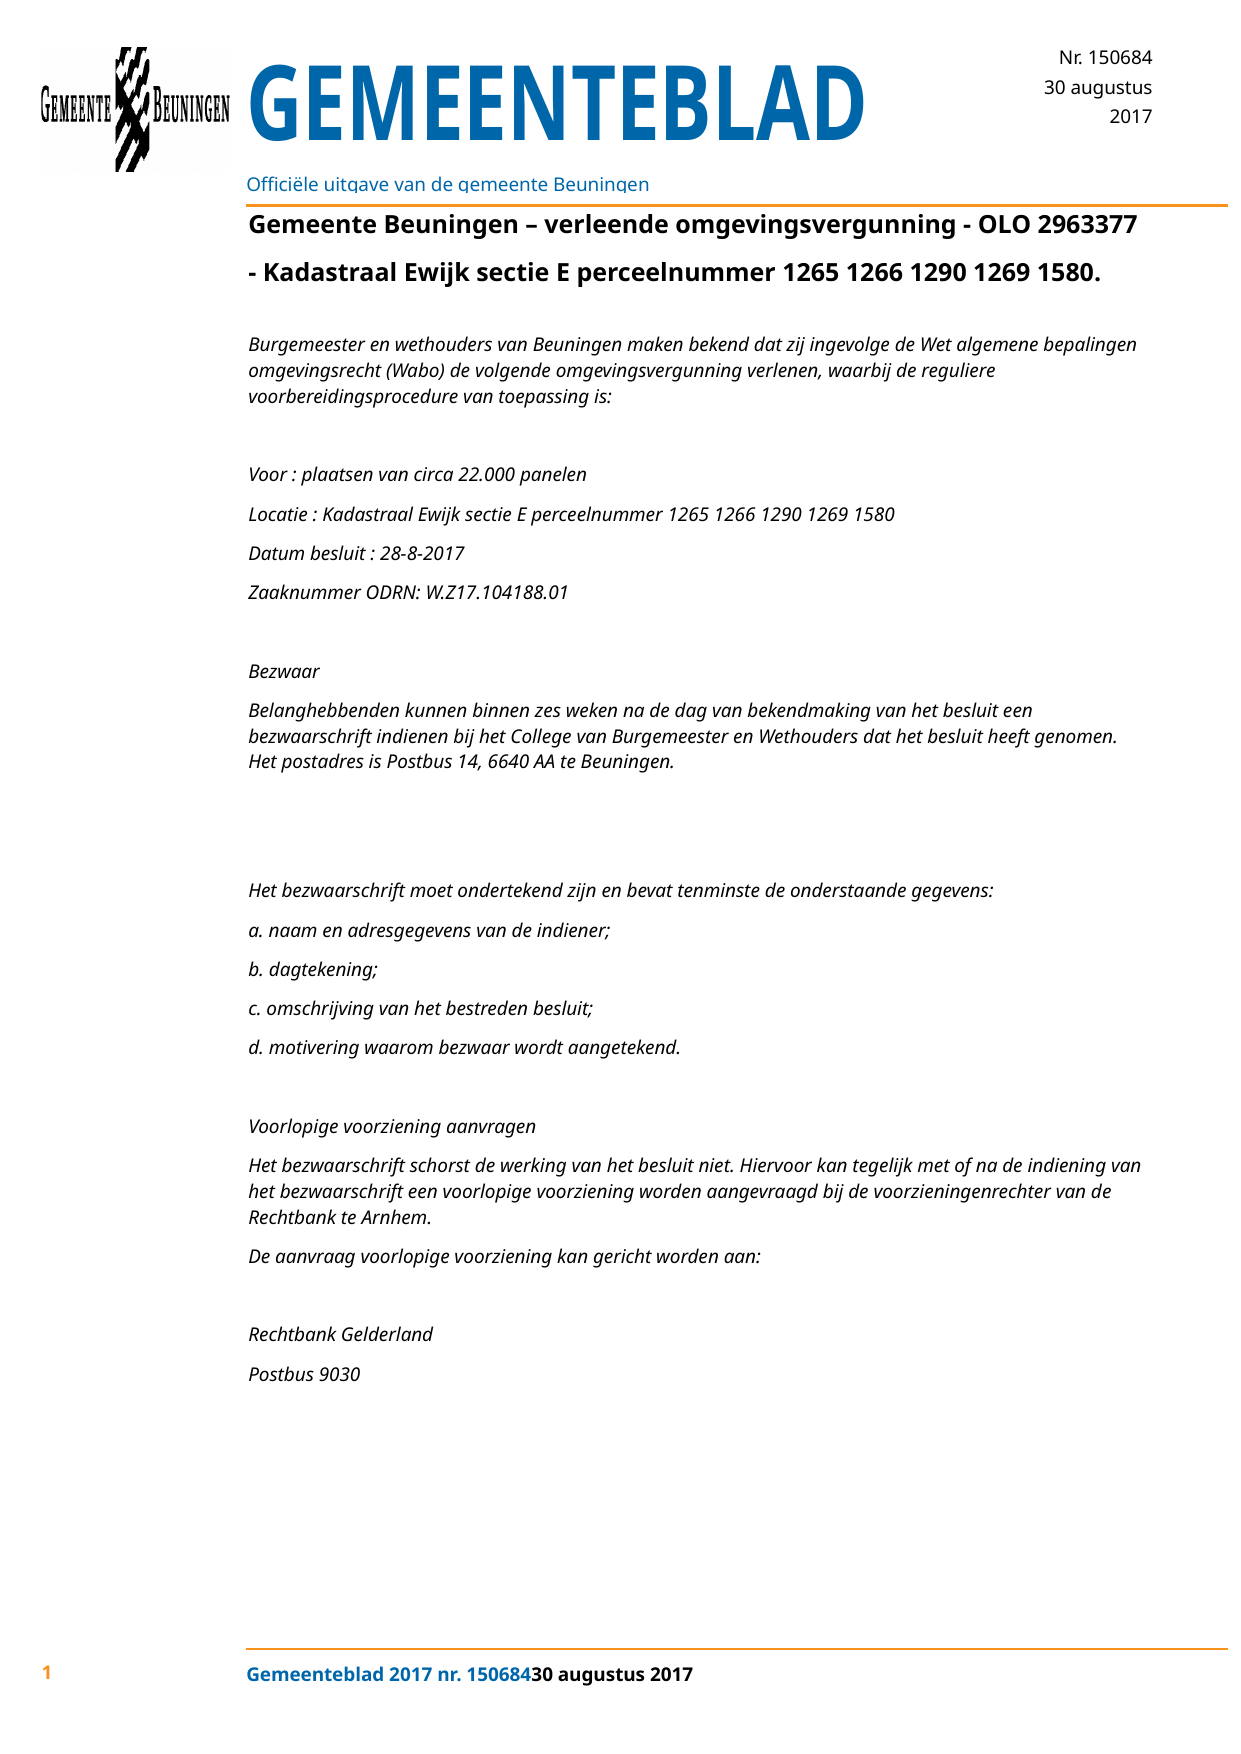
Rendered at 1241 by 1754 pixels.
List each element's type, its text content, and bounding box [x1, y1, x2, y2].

text c. omschrijving van het bestreden besluit; [248, 995, 1152, 1021]
text Postbus 9030 [248, 1361, 1152, 1387]
text Burgemeester en wethouders van Beuningen maken bekend dat zij ingevolge de Wet algemene bepalingen omgevingsrecht (Wabo) de volgende omgevingsvergunning verlenen, waarbij de reguliere voorbereidingsprocedure van toepassing is: [248, 331, 1152, 409]
text Voorlopige voorziening aanvragen [248, 1113, 1152, 1139]
text Bezwaar [248, 658, 1152, 683]
text Gemeente Beuningen – verleende omgevingsvergunning - OLO 2963377 - Kadastraal Ewijk sectie E perceelnummer 1265 1266 1290 1269 1580. [248, 207, 1152, 288]
text d. motivering waarom bezwaar wordt aangetekend. [248, 1034, 1152, 1060]
text Het bezwaarschrift moet ondertekend zijn en bevat tenminste de onderstaande gegevens: [248, 877, 1152, 903]
text Zaaknummer ODRN: W.Z17.104188.01 [248, 579, 1152, 605]
text De aanvraag voorlopige voorziening kan gericht worden aan: [248, 1243, 1152, 1269]
text Het bezwaarschrift schorst de werking van het besluit niet. Hiervoor kan tegelijk met of na de indiening van het bezwaarschrift een voorlopige voorziening worden aangevraagd bij de voorzieningenrechter van de Rechtbank te Arnhem. [248, 1152, 1152, 1229]
picture [41, 47, 231, 172]
text Locatie : Kadastraal Ewijk sectie E perceelnummer 1265 1266 1290 1269 1580 [248, 501, 1152, 526]
text a. naam en adresgegevens van de indiener; [248, 917, 1152, 942]
text Rechtbank Gelderland [248, 1322, 1152, 1347]
text b. dagtekening; [248, 956, 1152, 982]
text Datum besluit : 28-8-2017 [248, 540, 1152, 566]
text Voor : plaatsen van circa 22.000 panelen [248, 461, 1152, 487]
text Belanghebbenden kunnen binnen zes weken na de dag van bekendmaking van het besluit een bezwaarschrift indienen bij het College van Burgemeester en Wethouders dat het besluit heeft genomen. Het postadres is Postbus 14, 6640 AA te Beuningen. [248, 697, 1152, 774]
